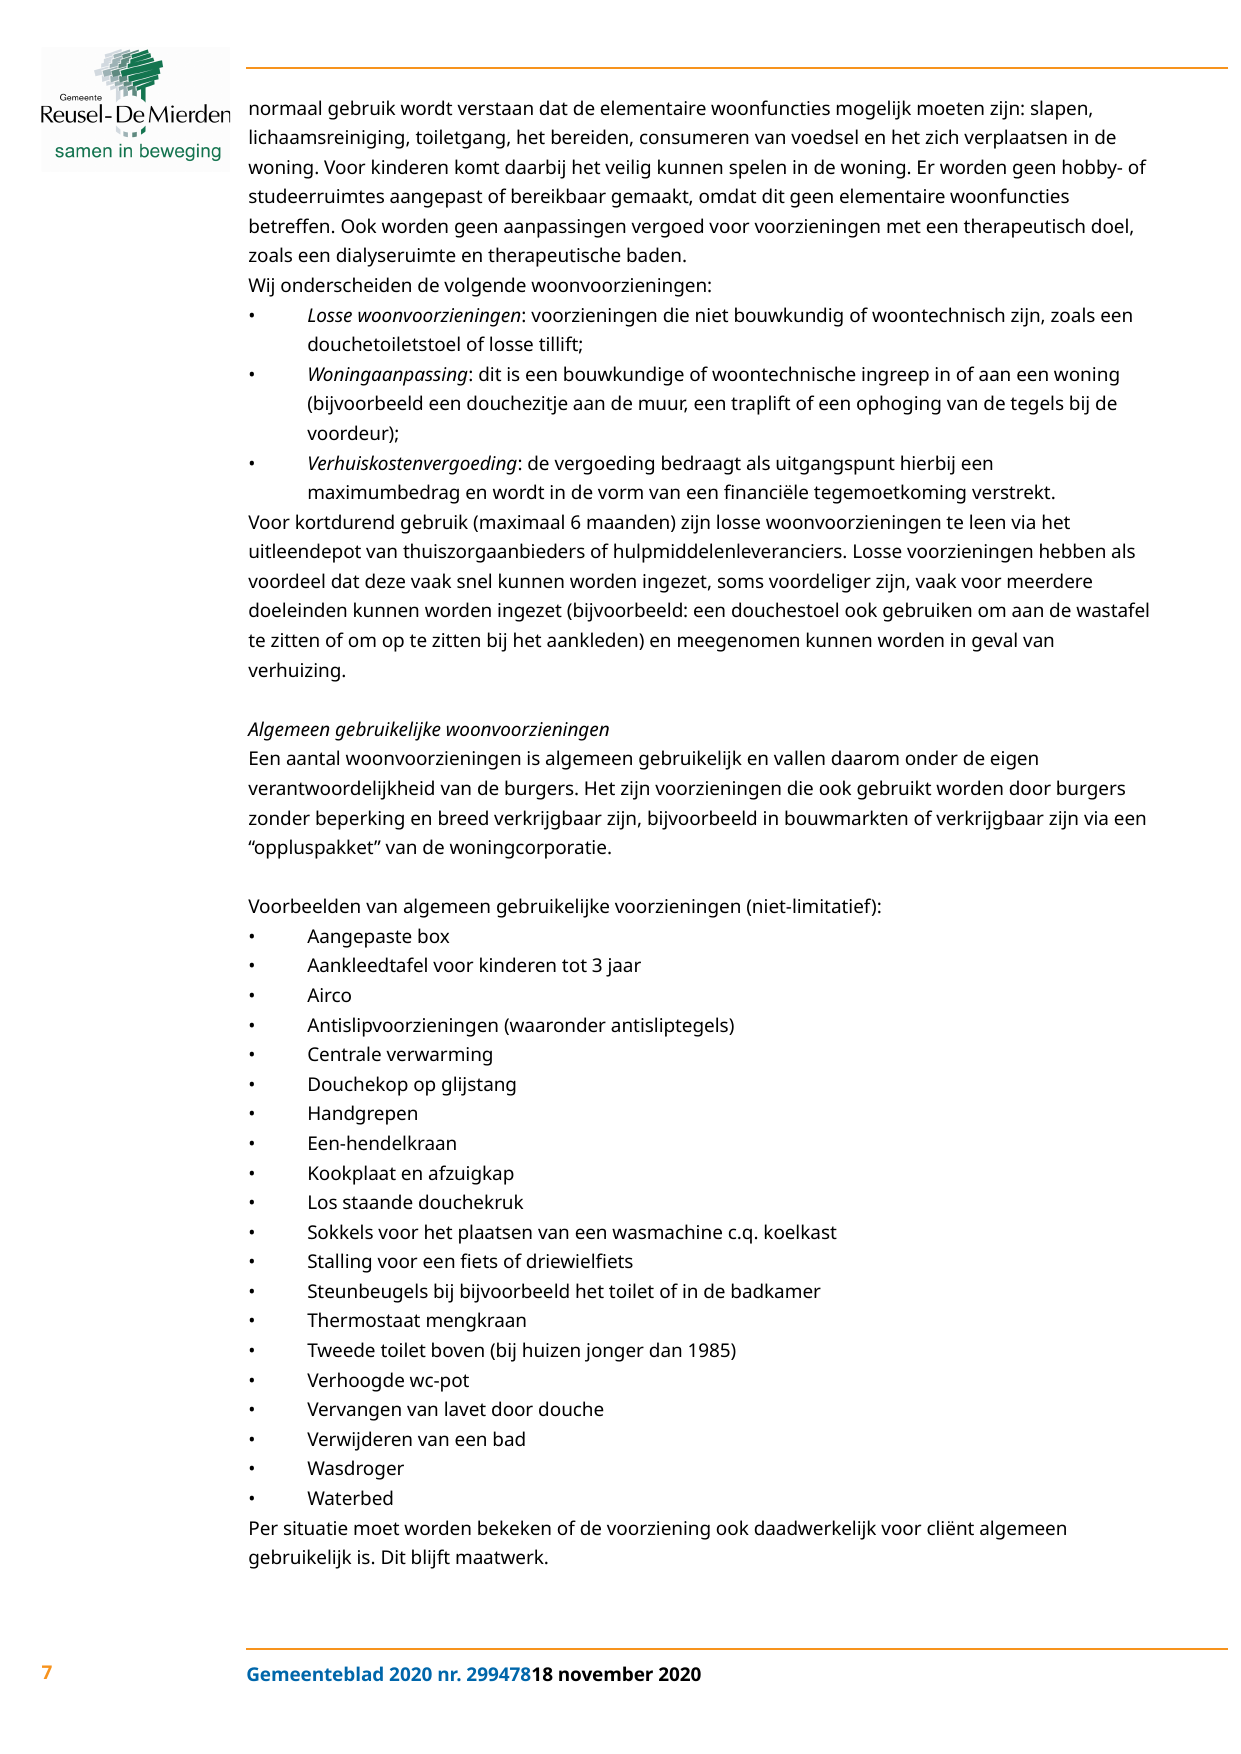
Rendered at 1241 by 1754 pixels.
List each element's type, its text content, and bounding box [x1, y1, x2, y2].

list Woningaanpassing: dit is een bouwkundige of woontechnische ingreep in of aan een woning (bijvoorbeeld een douchezitje aan de muur, een traplift of een ophoging van de tegels bij de voordeur); [248, 361, 1152, 446]
list Handgrepen [248, 1101, 1152, 1126]
list Losse woonvoorzieningen: voorzieningen die niet bouwkundig of woontechnisch zijn, zoals een douchetoiletstoel of losse tillift; [248, 302, 1152, 357]
list Aangepaste box [248, 923, 1152, 949]
list Centrale verwarming [248, 1041, 1152, 1067]
text Per situatie moet worden bekeken of de voorziening ook daadwerkelijk voor cliënt algemeen gebruikelijk is. Dit blijft maatwerk. [248, 1515, 1152, 1570]
list Een-hendelkraan [248, 1130, 1152, 1156]
list Airco [248, 982, 1152, 1008]
list Steunbeugels bij bijvoorbeeld het toilet of in de badkamer [248, 1278, 1152, 1304]
list Waterbed [248, 1485, 1152, 1511]
text Voorbeelden van algemeen gebruikelijke voorzieningen (niet-limitatief): [248, 893, 1152, 919]
list Kookplaat en afzuigkap [248, 1160, 1152, 1186]
text Voor kortdurend gebruik (maximaal 6 maanden) zijn losse woonvoorzieningen te leen via het uitleendepot van thuiszorgaanbieders of hulpmiddelenleveranciers. Losse voorzieningen hebben als voordeel dat deze vaak snel kunnen worden ingezet, soms voordeliger zijn, vaak voor meerdere doeleinden kunnen worden ingezet (bijvoorbeeld: een douchestoel ook gebruiken om aan de wastafel te zitten of om op te zitten bij het aankleden) en meegenomen kunnen worden in geval van verhuizing. [248, 509, 1152, 683]
text normaal gebruik wordt verstaan dat de elementaire woonfuncties mogelijk moeten zijn: slapen, lichaamsreiniging, toiletgang, het bereiden, consumeren van voedsel en het zich verplaatsen in de woning. Voor kinderen komt daarbij het veilig kunnen spelen in de woning. Er worden geen hobby- of studeerruimtes aangepast of bereikbaar gemaakt, omdat dit geen elementaire woonfuncties betreffen. Ook worden geen aanpassingen vergoed voor voorzieningen met een therapeutisch doel, zoals een dialyseruimte en therapeutische baden. [248, 95, 1152, 268]
list Stalling voor een fiets of driewielfiets [248, 1248, 1152, 1274]
text Een aantal woonvoorzieningen is algemeen gebruikelijk en vallen daarom onder de eigen verantwoordelijkheid van de burgers. Het zijn voorzieningen die ook gebruikt worden door burgers zonder beperking en breed verkrijgbaar zijn, bijvoorbeeld in bouwmarkten of verkrijgbaar zijn via een “oppluspakket” van de woningcorporatie. [248, 746, 1152, 860]
list Aankleedtafel voor kinderen tot 3 jaar [248, 953, 1152, 978]
text Algemeen gebruikelijke woonvoorzieningen [248, 716, 1152, 742]
list Verhuiskostenvergoeding: de vergoeding bedraagt als uitgangspunt hierbij een maximumbedrag en wordt in de vorm van een financiële tegemoetkoming verstrekt. [248, 450, 1152, 505]
text Wij onderscheiden de volgende woonvoorzieningen: [248, 272, 1152, 298]
list Tweede toilet boven (bij huizen jonger dan 1985) [248, 1337, 1152, 1363]
list Los staande douchekruk [248, 1189, 1152, 1215]
list Sokkels voor het plaatsen van een wasmachine c.q. koelkast [248, 1219, 1152, 1245]
list Thermostaat mengkraan [248, 1308, 1152, 1333]
list Wasdroger [248, 1456, 1152, 1481]
list Verhoogde wc-pot [248, 1367, 1152, 1393]
list Verwijderen van een bad [248, 1426, 1152, 1452]
picture [41, 47, 231, 172]
list Vervangen van lavet door douche [248, 1396, 1152, 1422]
list Antislipvoorzieningen (waaronder antisliptegels) [248, 1012, 1152, 1038]
list Douchekop op glijstang [248, 1071, 1152, 1097]
